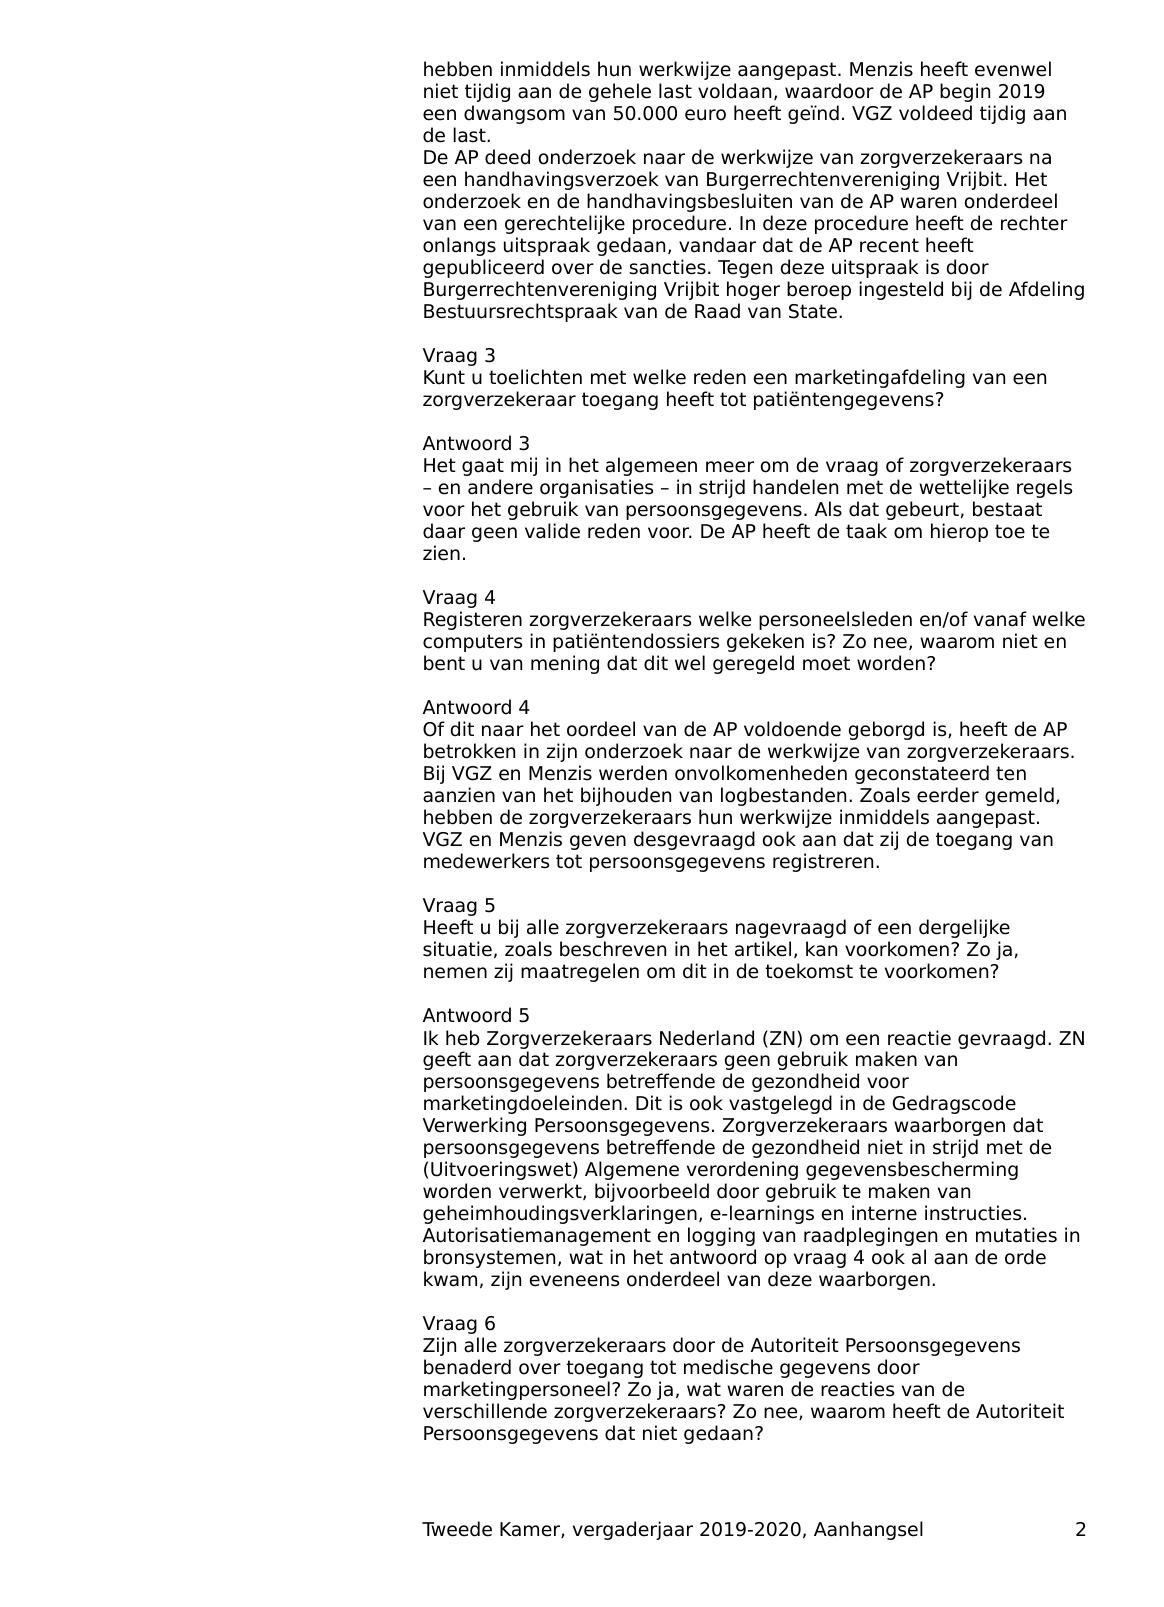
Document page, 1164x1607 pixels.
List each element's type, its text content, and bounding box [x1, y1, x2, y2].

text Vraag 5 [422, 895, 1087, 917]
text Kunt u toelichten met welke reden een marketingafdeling van een zorgverzekeraar toegang heeft tot patiëntengegevens? [422, 367, 1087, 411]
text Het gaat mij in het algemeen meer om de vraag of zorgverzekeraars – en andere organisaties – in strijd handelen met de wettelijke regels voor het gebruik van persoonsgegevens. Als dat gebeurt, bestaat daar geen valide reden voor. De AP heeft de taak om hierop toe te zien. [422, 455, 1087, 565]
text Zijn alle zorgverzekeraars door de Autoriteit Persoonsgegevens benaderd over toegang tot medische gegevens door marketingpersoneel? Zo ja, wat waren de reacties van de verschillende zorgverzekeraars? Zo nee, waarom heeft de Autoriteit Persoonsgegevens dat niet gedaan? [422, 1335, 1087, 1445]
text Antwoord 4 [422, 697, 1087, 719]
text Vraag 3 [422, 345, 1087, 367]
text Of dit naar het oordeel van de AP voldoende geborgd is, heeft de AP betrokken in zijn onderzoek naar de werkwijze van zorgverzekeraars. Bij VGZ en Menzis werden onvolkomenheden geconstateerd ten aanzien van het bijhouden van logbestanden. Zoals eerder gemeld, hebben de zorgverzekeraars hun werkwijze inmiddels aangepast. VGZ en Menzis geven desgevraagd ook aan dat zij de toegang van medewerkers tot persoonsgegevens registreren. [422, 719, 1087, 873]
text Antwoord 5 [422, 1005, 1087, 1027]
text hebben inmiddels hun werkwijze aangepast. Menzis heeft evenwel niet tijdig aan de gehele last voldaan, waardoor de AP begin 2019 een dwangsom van 50.000 euro heeft geïnd. VGZ voldeed tijdig aan de last. [422, 59, 1087, 147]
text Heeft u bij alle zorgverzekeraars nagevraagd of een dergelijke situatie, zoals beschreven in het artikel, kan voorkomen? Zo ja, nemen zij maatregelen om dit in de toekomst te voorkomen? [422, 917, 1087, 983]
text Vraag 6 [422, 1313, 1087, 1335]
text Antwoord 3 [422, 433, 1087, 455]
text Ik heb Zorgverzekeraars Nederland (ZN) om een reactie gevraagd. ZN geeft aan dat zorgverzekeraars geen gebruik maken van persoonsgegevens betreffende de gezondheid voor marketingdoeleinden. Dit is ook vastgelegd in de Gedragscode Verwerking Persoonsgegevens. Zorgverzekeraars waarborgen dat persoonsgegevens betreffende de gezondheid niet in strijd met de (Uitvoeringswet) Algemene verordening gegevensbescherming worden verwerkt, bijvoorbeeld door gebruik te maken van geheimhoudingsverklaringen, e-learnings en interne instructies. Autorisatiemanagement en logging van raadplegingen en mutaties in bronsystemen, wat in het antwoord op vraag 4 ook al aan de orde kwam, zijn eveneens onderdeel van deze waarborgen. [422, 1027, 1087, 1291]
text Vraag 4 [422, 587, 1087, 609]
text Registeren zorgverzekeraars welke personeelsleden en/of vanaf welke computers in patiëntendossiers gekeken is? Zo nee, waarom niet en bent u van mening dat dit wel geregeld moet worden? [422, 609, 1087, 675]
text De AP deed onderzoek naar de werkwijze van zorgverzekeraars na een handhavingsverzoek van Burgerrechtenvereniging Vrijbit. Het onderzoek en de handhavingsbesluiten van de AP waren onderdeel van een gerechtelijke procedure. In deze procedure heeft de rechter onlangs uitspraak gedaan, vandaar dat de AP recent heeft gepubliceerd over de sancties. Tegen deze uitspraak is door Burgerrechtenvereniging Vrijbit hoger beroep ingesteld bij de Afdeling Bestuursrechtspraak van de Raad van State. [422, 147, 1087, 323]
